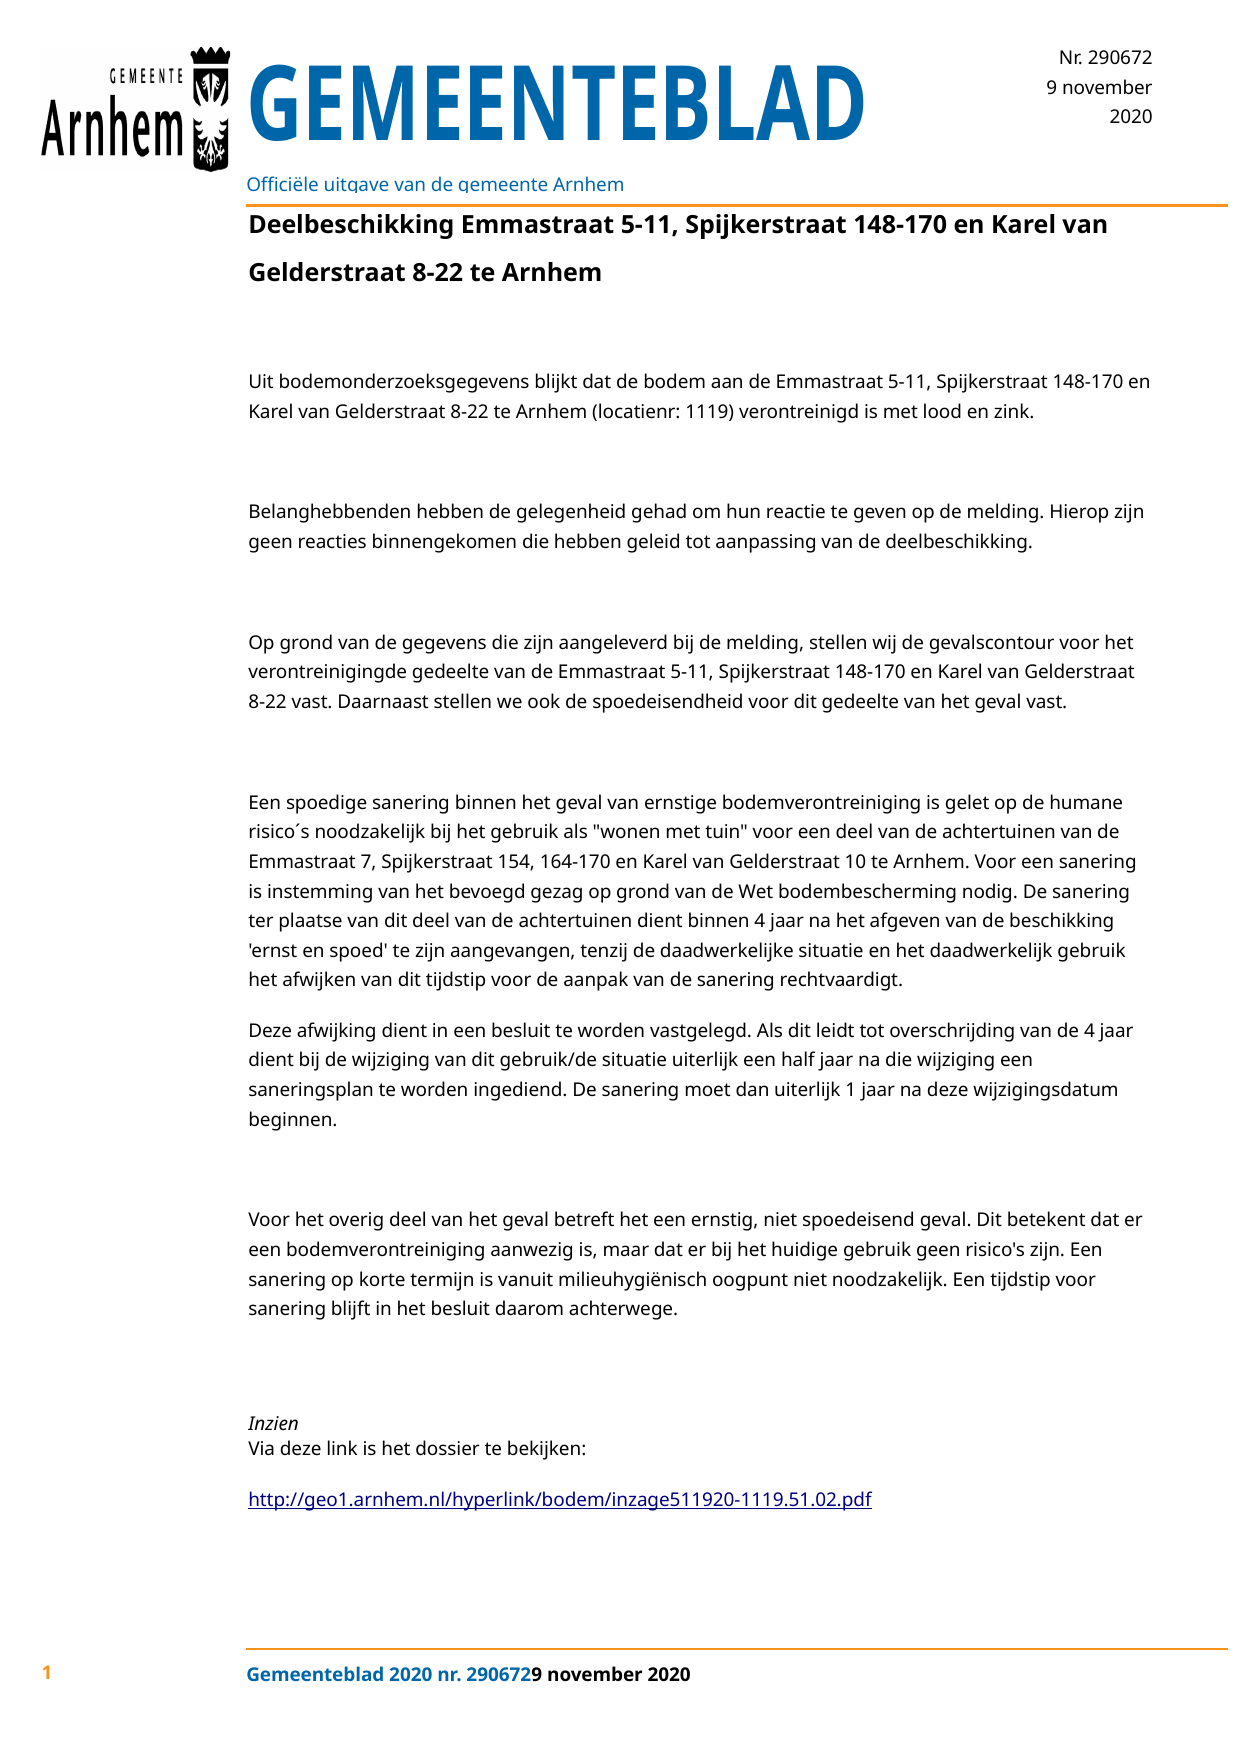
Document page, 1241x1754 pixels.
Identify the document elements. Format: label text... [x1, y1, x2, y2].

text Uit bodemonderzoeksgegevens blijkt dat de bodem aan de Emmastraat 5-11, Spijkerstraat 148-170 en Karel van Gelderstraat 8-22 te Arnhem (locatienr: 1119) verontreinigd is met lood en zink. [248, 368, 1152, 424]
text Een spoedige sanering binnen het geval van ernstige bodemverontreiniging is gelet op de humane risico´s noodzakelijk bij het gebruik als "wonen met tuin" voor een deel van de achtertuinen van de Emmastraat 7, Spijkerstraat 154, 164-170 en Karel van Gelderstraat 10 te Arnhem. Voor een sanering is instemming van het bevoegd gezag op grond van de Wet bodembescherming nodig. De sanering ter plaatse van dit deel van de achtertuinen dient binnen 4 jaar na het afgeven van de beschikking 'ernst en spoed' te zijn aangevangen, tenzij de daadwerkelijke situatie en het daadwerkelijk gebruik het afwijken van dit tijdstip voor de aanpak van de sanering rechtvaardigt. [248, 789, 1152, 992]
text Belanghebbenden hebben de gelegenheid gehad om hun reactie te geven op de melding. Hierop zijn geen reacties binnengekomen die hebben geleid tot aanpassing van de deelbeschikking. [248, 499, 1152, 554]
text Deze afwijking dient in een besluit te worden vastgelegd. Als dit leidt tot overschrijding van de 4 jaar dient bij de wijziging van dit gebruik/de situatie uiterlijk een half jaar na die wijziging een saneringsplan te worden ingediend. De sanering moet dan uiterlijk 1 jaar na deze wijzigingsdatum beginnen. [248, 1017, 1152, 1132]
text http://geo1.arnhem.nl/hyperlink/bodem/inzage511920-1119.51.02.pdf [248, 1486, 1152, 1512]
text Deelbeschikking Emmastraat 5-11, Spijkerstraat 148-170 en Karel van Gelderstraat 8-22 te Arnhem [248, 207, 1152, 288]
text Op grond van de gegevens die zijn aangeleverd bij de melding, stellen wij de gevalscontour voor het verontreinigingde gedeelte van de Emmastraat 5-11, Spijkerstraat 148-170 en Karel van Gelderstraat 8-22 vast. Daarnaast stellen we ook de spoedeisendheid voor dit gedeelte van het geval vast. [248, 629, 1152, 714]
text Voor het overig deel van het geval betreft het een ernstig, niet spoedeisend geval. Dit betekent dat er een bodemverontreiniging aanwezig is, maar dat er bij het huidige gebruik geen risico's zijn. Een sanering op korte termijn is vanuit milieuhygiënisch oogpunt niet noodzakelijk. Een tijdstip voor sanering blijft in het besluit daarom achterwege. [248, 1207, 1152, 1321]
text Inzien [248, 1410, 1152, 1436]
picture [41, 47, 231, 172]
text Via deze link is het dossier te bekijken: [248, 1436, 1152, 1461]
